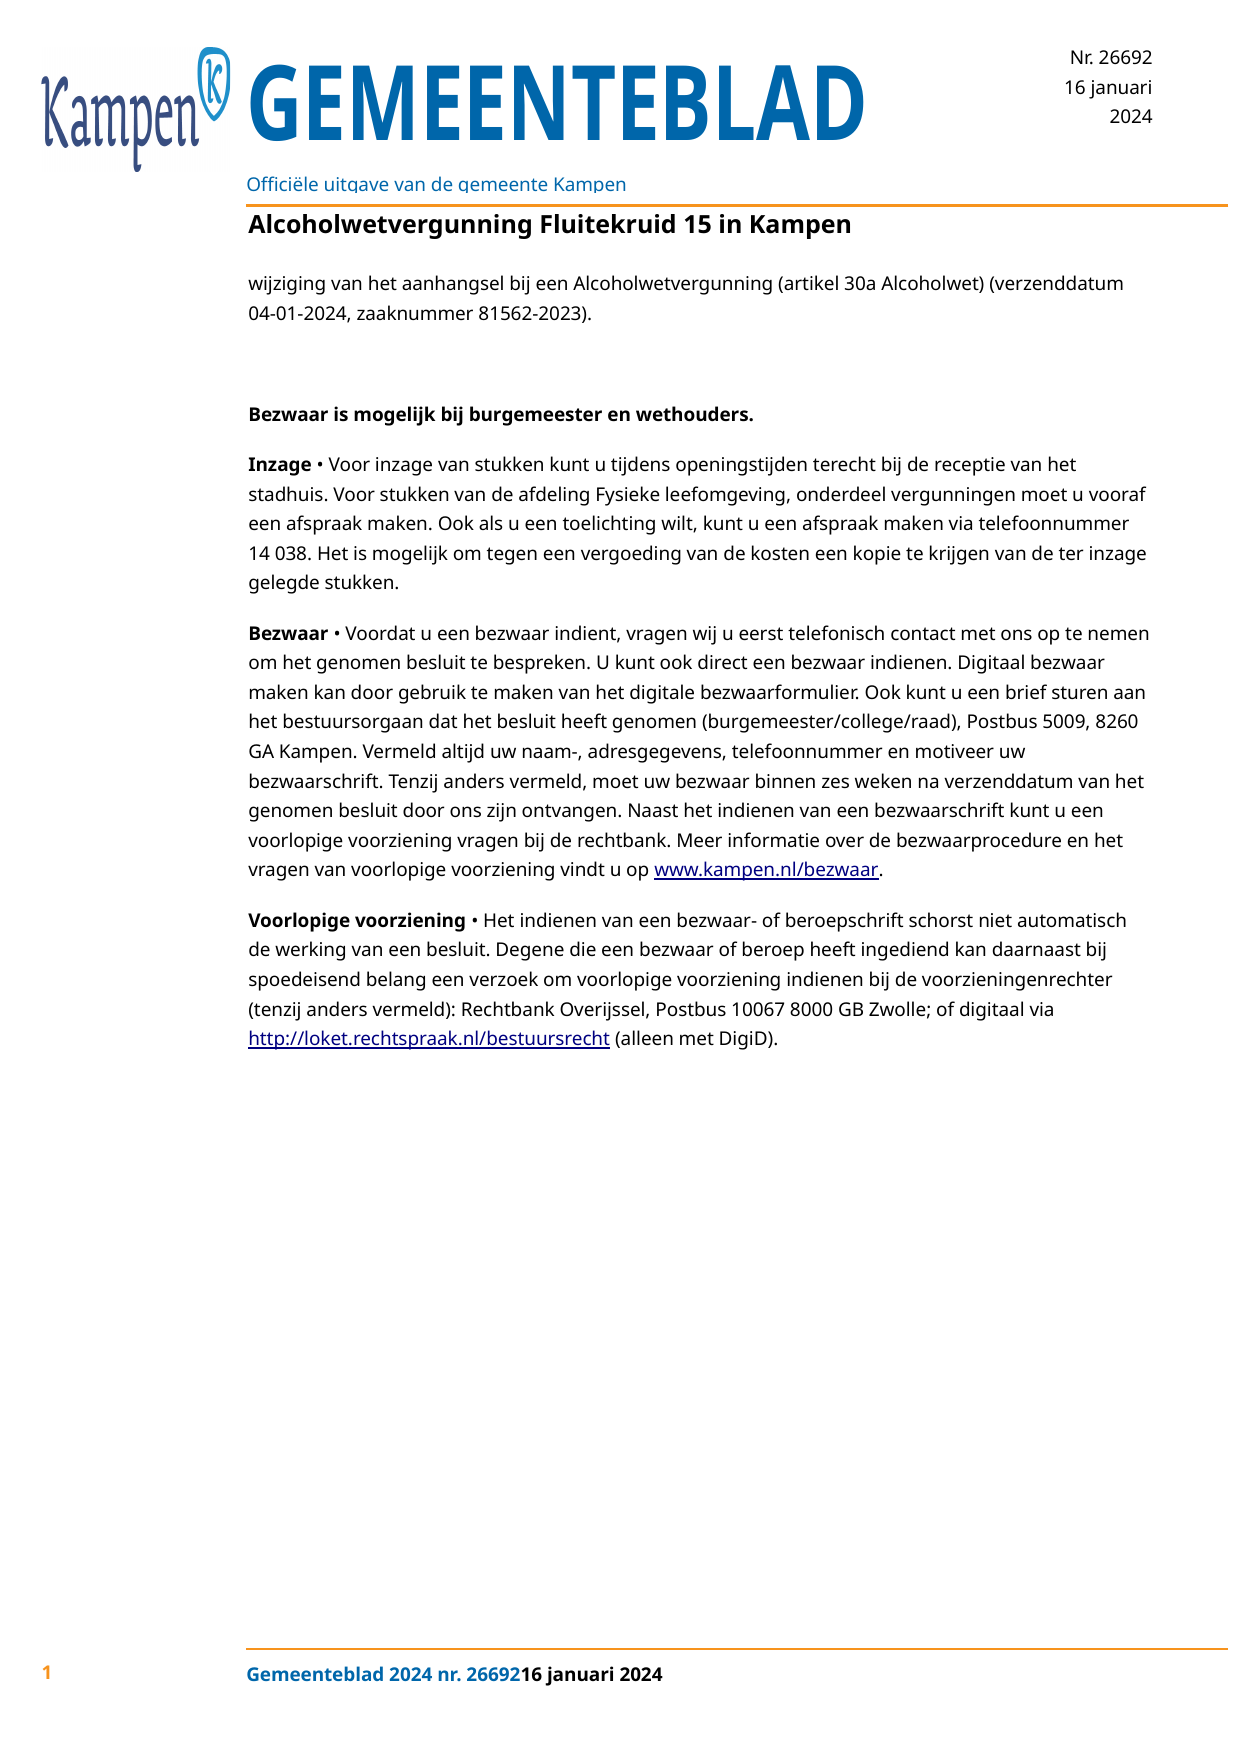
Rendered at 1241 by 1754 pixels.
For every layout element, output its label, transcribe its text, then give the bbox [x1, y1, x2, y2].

text Voorlopige voorziening • Het indienen van een bezwaar- of beroepschrift schorst niet automatisch de werking van een besluit. Degene die een bezwaar of beroep heeft ingediend kan daarnaast bij spoedeisend belang een verzoek om voorlopige voorziening indienen bij de voorzieningenrechter (tenzij anders vermeld): Rechtbank Overijssel, Postbus 10067 8000 GB Zwolle; of digitaal via http://loket.rechtspraak.nl/bestuursrecht (alleen met DigiD). [248, 907, 1152, 1051]
text wijziging van het aanhangsel bij een Alcoholwetvergunning (artikel 30a Alcoholwet) (verzenddatum 04-01-2024, zaaknummer 81562-2023). [248, 270, 1152, 326]
text Bezwaar • Voordat u een bezwaar indient, vragen wij u eerst telefonisch contact met ons op te nemen om het genomen besluit te bespreken. U kunt ook direct een bezwaar indienen. Digitaal bezwaar maken kan door gebruik te maken van het digitale bezwaarformulier. Ook kunt u een brief sturen aan het bestuursorgaan dat het besluit heeft genomen (burgemeester/college/raad), Postbus 5009, 8260 GA Kampen. Vermeld altijd uw naam-, adresgegevens, telefoonnummer en motiveer uw bezwaarschrift. Tenzij anders vermeld, moet uw bezwaar binnen zes weken na verzenddatum van het genomen besluit door ons zijn ontvangen. Naast het indienen van een bezwaarschrift kunt u een voorlopige voorziening vragen bij de rechtbank. Meer informatie over de bezwaarprocedure en het vragen van voorlopige voorziening vindt u op www.kampen.nl/bezwaar. [248, 620, 1152, 882]
picture [41, 47, 231, 172]
text Inzage • Voor inzage van stukken kunt u tijdens openingstijden terecht bij de receptie van het stadhuis. Voor stukken van de afdeling Fysieke leefomgeving, onderdeel vergunningen moet u vooraf een afspraak maken. Ook als u een toelichting wilt, kunt u een afspraak maken via telefoonnummer 14 038. Het is mogelijk om tegen een vergoeding van de kosten een kopie te krijgen van de ter inzage gelegde stukken. [248, 451, 1152, 595]
text Alcoholwetvergunning Fluitekruid 15 in Kampen [248, 207, 1152, 241]
text Bezwaar is mogelijk bij burgemeester en wethouders. [248, 401, 1152, 426]
